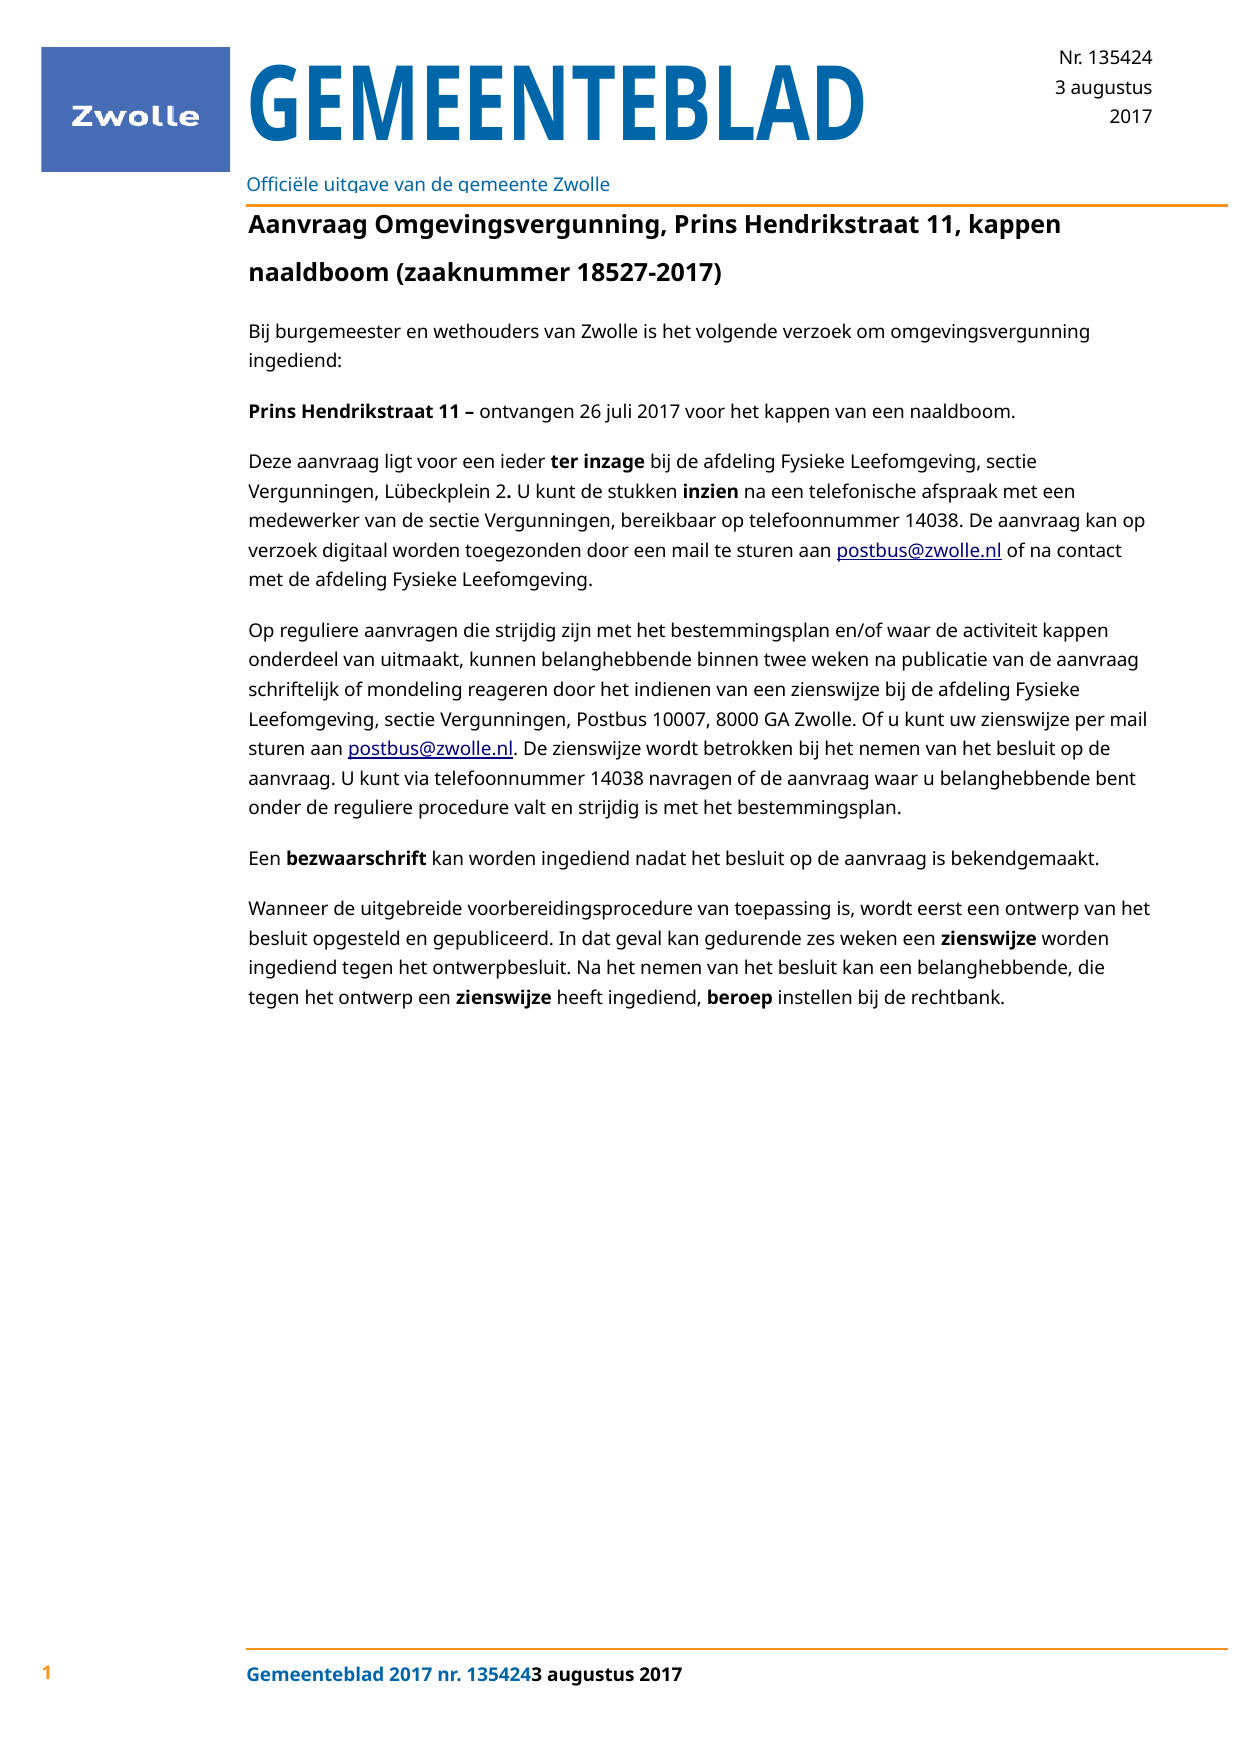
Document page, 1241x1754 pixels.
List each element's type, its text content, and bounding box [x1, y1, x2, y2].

text Aanvraag Omgevingsvergunning, Prins Hendrikstraat 11, kappen naaldboom (zaaknummer 18527-2017) [248, 207, 1152, 288]
text Wanneer de uitgebreide voorbereidingsprocedure van toepassing is, wordt eerst een ontwerp van het besluit opgesteld en gepubliceerd. In dat geval kan gedurende zes weken een zienswijze worden ingediend tegen het ontwerpbesluit. Na het nemen van het besluit kan een belanghebbende, die tegen het ontwerp een zienswijze heeft ingediend, beroep instellen bij de rechtbank. [248, 895, 1152, 1010]
text Een bezwaarschrift kan worden ingediend nadat het besluit op de aanvraag is bekendgemaakt. [248, 845, 1152, 871]
text Op reguliere aanvragen die strijdig zijn met het bestemmingsplan en/of waar de activiteit kappen onderdeel van uitmaakt, kunnen belanghebbende binnen twee weken na publicatie van de aanvraag schriftelijk of mondeling reageren door het indienen van een zienswijze bij de afdeling Fysieke Leefomgeving, sectie Vergunningen, Postbus 10007, 8000 GA Zwolle. Of u kunt uw zienswijze per mail sturen aan postbus@zwolle.nl. De zienswijze wordt betrokken bij het nemen van het besluit op de aanvraag. U kunt via telefoonnummer 14038 navragen of de aanvraag waar u belanghebbende bent onder de reguliere procedure valt en strijdig is met het bestemmingsplan. [248, 617, 1152, 820]
picture [41, 47, 231, 172]
text Bij burgemeester en wethouders van Zwolle is het volgende verzoek om omgevingsvergunning ingediend: [248, 318, 1152, 373]
text Deze aanvraag ligt voor een ieder ter inzage bij de afdeling Fysieke Leefomgeving, sectie Vergunningen, Lübeckplein 2. U kunt de stukken inzien na een telefonische afspraak met een medewerker van de sectie Vergunningen, bereikbaar op telefoonnummer 14038. De aanvraag kan op verzoek digitaal worden toegezonden door een mail te sturen aan postbus@zwolle.nl of na contact met de afdeling Fysieke Leefomgeving. [248, 448, 1152, 592]
text Prins Hendrikstraat 11 – ontvangen 26 juli 2017 voor het kappen van een naaldboom. [248, 398, 1152, 424]
